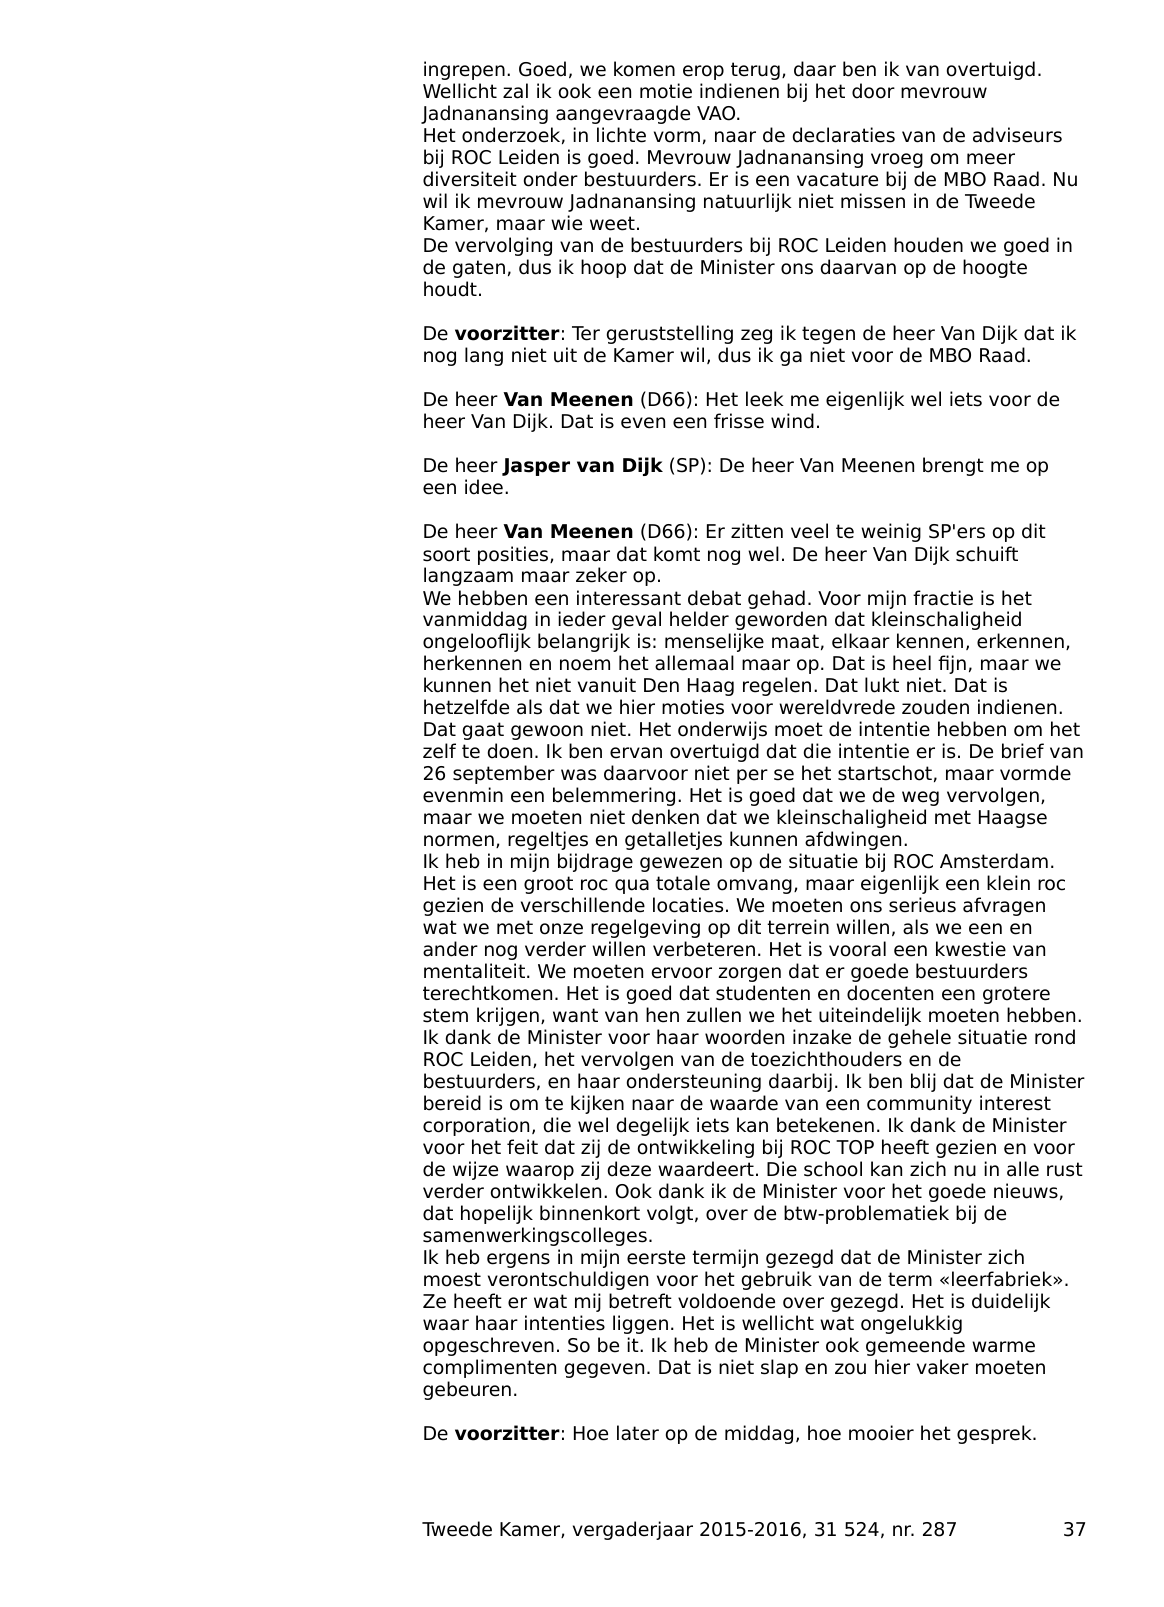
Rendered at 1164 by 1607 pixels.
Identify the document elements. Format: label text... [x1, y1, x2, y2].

text Ik dank de Minister voor haar woorden inzake de gehele situatie rond ROC Leiden, het vervolgen van de toezichthouders en de bestuurders, en haar ondersteuning daarbij. Ik ben blij dat de Minister bereid is om te kijken naar de waarde van een community interest corporation, die wel degelijk iets kan betekenen. Ik dank de Minister voor het feit dat zij de ontwikkeling bij ROC TOP heeft gezien en voor de wijze waarop zij deze waardeert. Die school kan zich nu in alle rust verder ontwikkelen. Ook dank ik de Minister voor het goede nieuws, dat hopelijk binnenkort volgt, over de btw-problematiek bij de samenwerkingscolleges. [422, 1027, 1087, 1247]
text De vervolging van de bestuurders bij ROC Leiden houden we goed in de gaten, dus ik hoop dat de Minister ons daarvan op de hoogte houdt. [422, 235, 1087, 301]
text De heer Van Meenen (D66): Er zitten veel te weinig SP'ers op dit soort posities, maar dat komt nog wel. De heer Van Dijk schuift langzaam maar zeker op. [422, 521, 1087, 587]
text De heer Jasper van Dijk (SP): De heer Van Meenen brengt me op een idee. [422, 455, 1087, 499]
text De heer Van Meenen (D66): Het leek me eigenlijk wel iets voor de heer Van Dijk. Dat is even een frisse wind. [422, 389, 1087, 433]
text We hebben een interessant debat gehad. Voor mijn fractie is het vanmiddag in ieder geval helder geworden dat kleinschaligheid ongelooflijk belangrijk is: menselijke maat, elkaar kennen, erkennen, herkennen en noem het allemaal maar op. Dat is heel fijn, maar we kunnen het niet vanuit Den Haag regelen. Dat lukt niet. Dat is hetzelfde als dat we hier moties voor wereldvrede zouden indienen. Dat gaat gewoon niet. Het onderwijs moet de intentie hebben om het zelf te doen. Ik ben ervan overtuigd dat die intentie er is. De brief van 26 september was daarvoor niet per se het startschot, maar vormde evenmin een belemmering. Het is goed dat we de weg vervolgen, maar we moeten niet denken dat we kleinschaligheid met Haagse normen, regeltjes en getalletjes kunnen afdwingen. [422, 587, 1087, 851]
text Ik heb in mijn bijdrage gewezen op de situatie bij ROC Amsterdam. Het is een groot roc qua totale omvang, maar eigenlijk een klein roc gezien de verschillende locaties. We moeten ons serieus afvragen wat we met onze regelgeving op dit terrein willen, als we een en ander nog verder willen verbeteren. Het is vooral een kwestie van mentaliteit. We moeten ervoor zorgen dat er goede bestuurders terechtkomen. Het is goed dat studenten en docenten een grotere stem krijgen, want van hen zullen we het uiteindelijk moeten hebben. [422, 851, 1087, 1027]
text De voorzitter: Ter geruststelling zeg ik tegen de heer Van Dijk dat ik nog lang niet uit de Kamer wil, dus ik ga niet voor de MBO Raad. [422, 323, 1087, 367]
text Het onderzoek, in lichte vorm, naar de declaraties van de adviseurs bij ROC Leiden is goed. Mevrouw Jadnanansing vroeg om meer diversiteit onder bestuurders. Er is een vacature bij de MBO Raad. Nu wil ik mevrouw Jadnanansing natuurlijk niet missen in de Tweede Kamer, maar wie weet. [422, 125, 1087, 235]
text Ik heb ergens in mijn eerste termijn gezegd dat de Minister zich moest verontschuldigen voor het gebruik van de term «leerfabriek». Ze heeft er wat mij betreft voldoende over gezegd. Het is duidelijk waar haar intenties liggen. Het is wellicht wat ongelukkig opgeschreven. So be it. Ik heb de Minister ook gemeende warme complimenten gegeven. Dat is niet slap en zou hier vaker moeten gebeuren. [422, 1247, 1087, 1401]
text De voorzitter: Hoe later op de middag, hoe mooier het gesprek. [422, 1423, 1087, 1445]
text ingrepen. Goed, we komen erop terug, daar ben ik van overtuigd. Wellicht zal ik ook een motie indienen bij het door mevrouw Jadnanansing aangevraagde VAO. [422, 59, 1087, 125]
